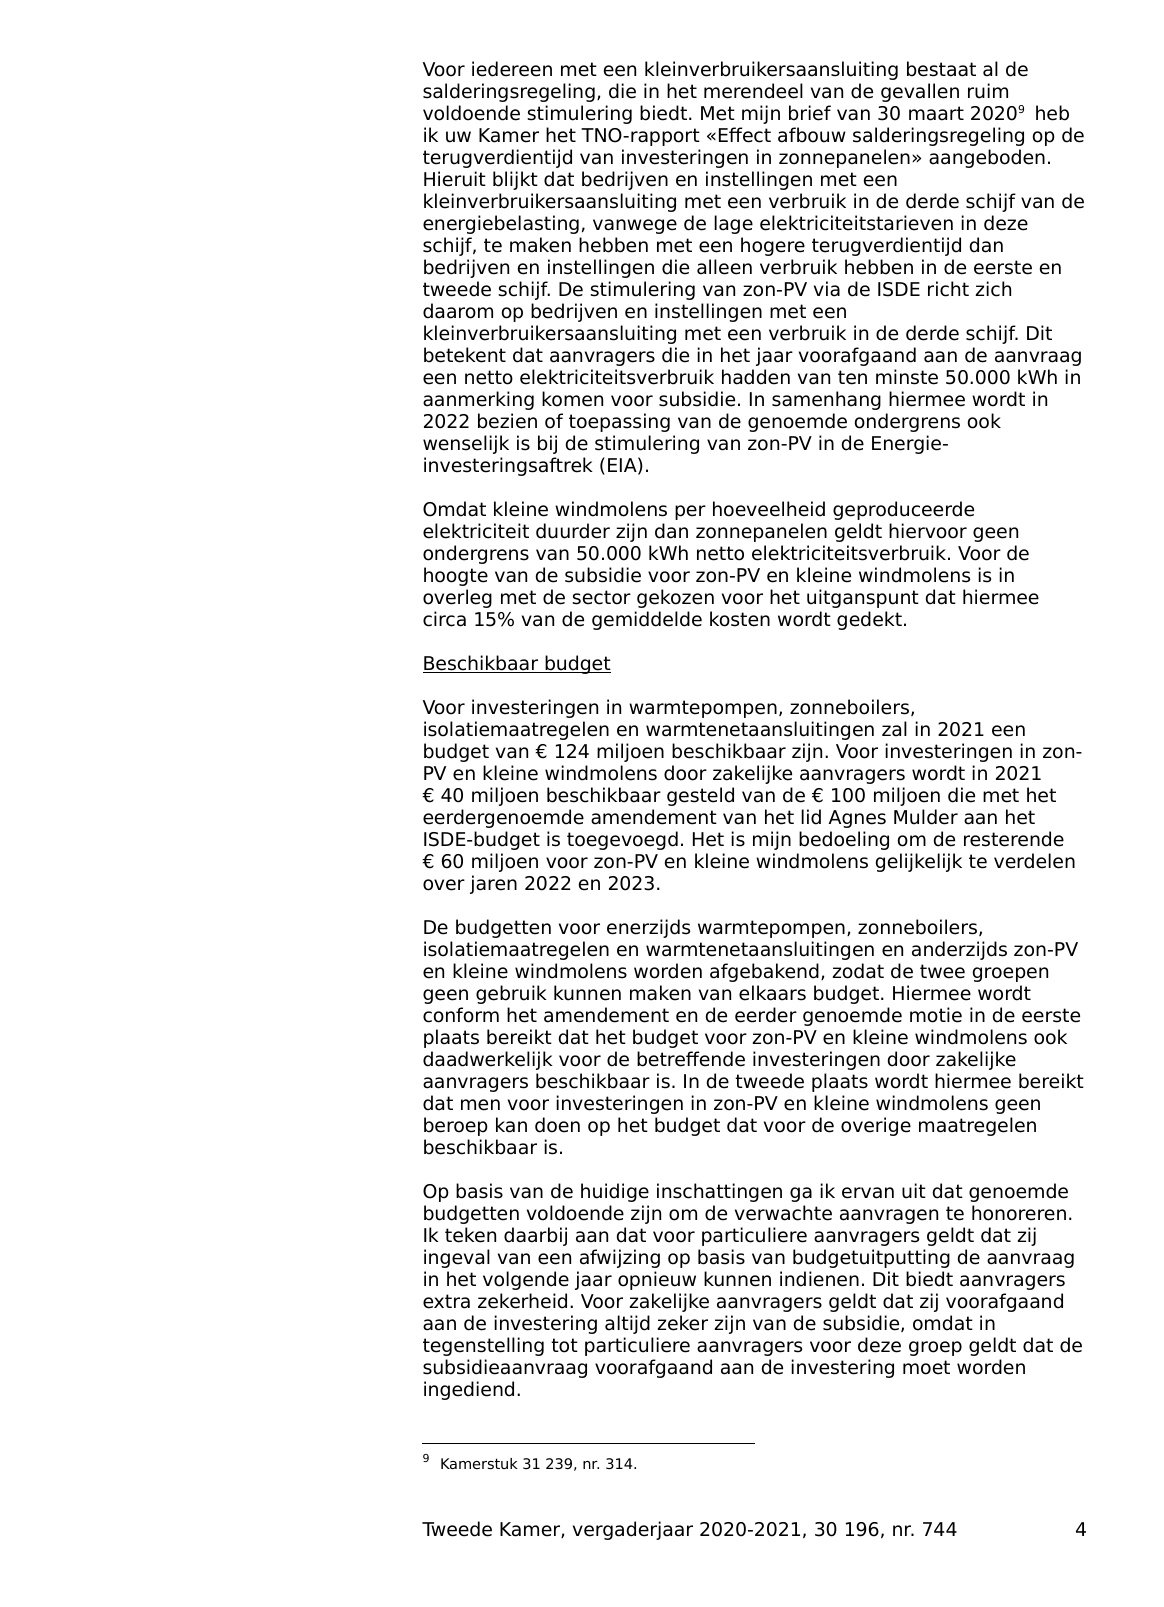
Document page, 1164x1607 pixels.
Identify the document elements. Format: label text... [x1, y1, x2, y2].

text Kamerstuk 31 239, nr. 314. [422, 1452, 1087, 1474]
subtitle Beschikbaar budget [422, 653, 1087, 675]
text Omdat kleine windmolens per hoeveelheid geproduceerde elektriciteit duurder zijn dan zonnepanelen geldt hiervoor geen ondergrens van 50.000 kWh netto elektriciteitsverbruik. Voor de hoogte van de subsidie voor zon-PV en kleine windmolens is in overleg met de sector gekozen voor het uitganspunt dat hiermee circa 15% van de gemiddelde kosten wordt gedekt. [422, 499, 1087, 631]
text Voor investeringen in warmtepompen, zonneboilers, isolatiemaatregelen en warmtenetaansluitingen zal in 2021 een budget van € 124 miljoen beschikbaar zijn. Voor investeringen in zon-PV en kleine windmolens door zakelijke aanvragers wordt in 2021 € 40 miljoen beschikbaar gesteld van de € 100 miljoen die met het eerdergenoemde amendement van het lid Agnes Mulder aan het ISDE-budget is toegevoegd. Het is mijn bedoeling om de resterende € 60 miljoen voor zon-PV en kleine windmolens gelijkelijk te verdelen over jaren 2022 en 2023. [422, 697, 1087, 895]
text Op basis van de huidige inschattingen ga ik ervan uit dat genoemde budgetten voldoende zijn om de verwachte aanvragen te honoreren. Ik teken daarbij aan dat voor particuliere aanvragers geldt dat zij ingeval van een afwijzing op basis van budgetuitputting de aanvraag in het volgende jaar opnieuw kunnen indienen. Dit biedt aanvragers extra zekerheid. Voor zakelijke aanvragers geldt dat zij voorafgaand aan de investering altijd zeker zijn van de subsidie, omdat in tegenstelling tot particuliere aanvragers voor deze groep geldt dat de subsidieaanvraag voorafgaand aan de investering moet worden ingediend. [422, 1181, 1087, 1401]
text Voor iedereen met een kleinverbruikersaansluiting bestaat al de salderingsregeling, die in het merendeel van de gevallen ruim voldoende stimulering biedt. Met mijn brief van 30 maart 2020 heb ik uw Kamer het TNO-rapport «Effect afbouw salderingsregeling op de terugverdientijd van investeringen in zonnepanelen» aangeboden. Hieruit blijkt dat bedrijven en instellingen met een kleinverbruikersaansluiting met een verbruik in de derde schijf van de energiebelasting, vanwege de lage elektriciteitstarieven in deze schijf, te maken hebben met een hogere terugverdientijd dan bedrijven en instellingen die alleen verbruik hebben in de eerste en tweede schijf. De stimulering van zon-PV via de ISDE richt zich daarom op bedrijven en instellingen met een kleinverbruikersaansluiting met een verbruik in de derde schijf. Dit betekent dat aanvragers die in het jaar voorafgaand aan de aanvraag een netto elektriciteitsverbruik hadden van ten minste 50.000 kWh in aanmerking komen voor subsidie. In samenhang hiermee wordt in 2022 bezien of toepassing van de genoemde ondergrens ook wenselijk is bij de stimulering van zon-PV in de Energie-investeringsaftrek (EIA). [422, 59, 1087, 477]
text De budgetten voor enerzijds warmtepompen, zonneboilers, isolatiemaatregelen en warmtenetaansluitingen en anderzijds zon-PV en kleine windmolens worden afgebakend, zodat de twee groepen geen gebruik kunnen maken van elkaars budget. Hiermee wordt conform het amendement en de eerder genoemde motie in de eerste plaats bereikt dat het budget voor zon-PV en kleine windmolens ook daadwerkelijk voor de betreffende investeringen door zakelijke aanvragers beschikbaar is. In de tweede plaats wordt hiermee bereikt dat men voor investeringen in zon-PV en kleine windmolens geen beroep kan doen op het budget dat voor de overige maatregelen beschikbaar is. [422, 917, 1087, 1159]
